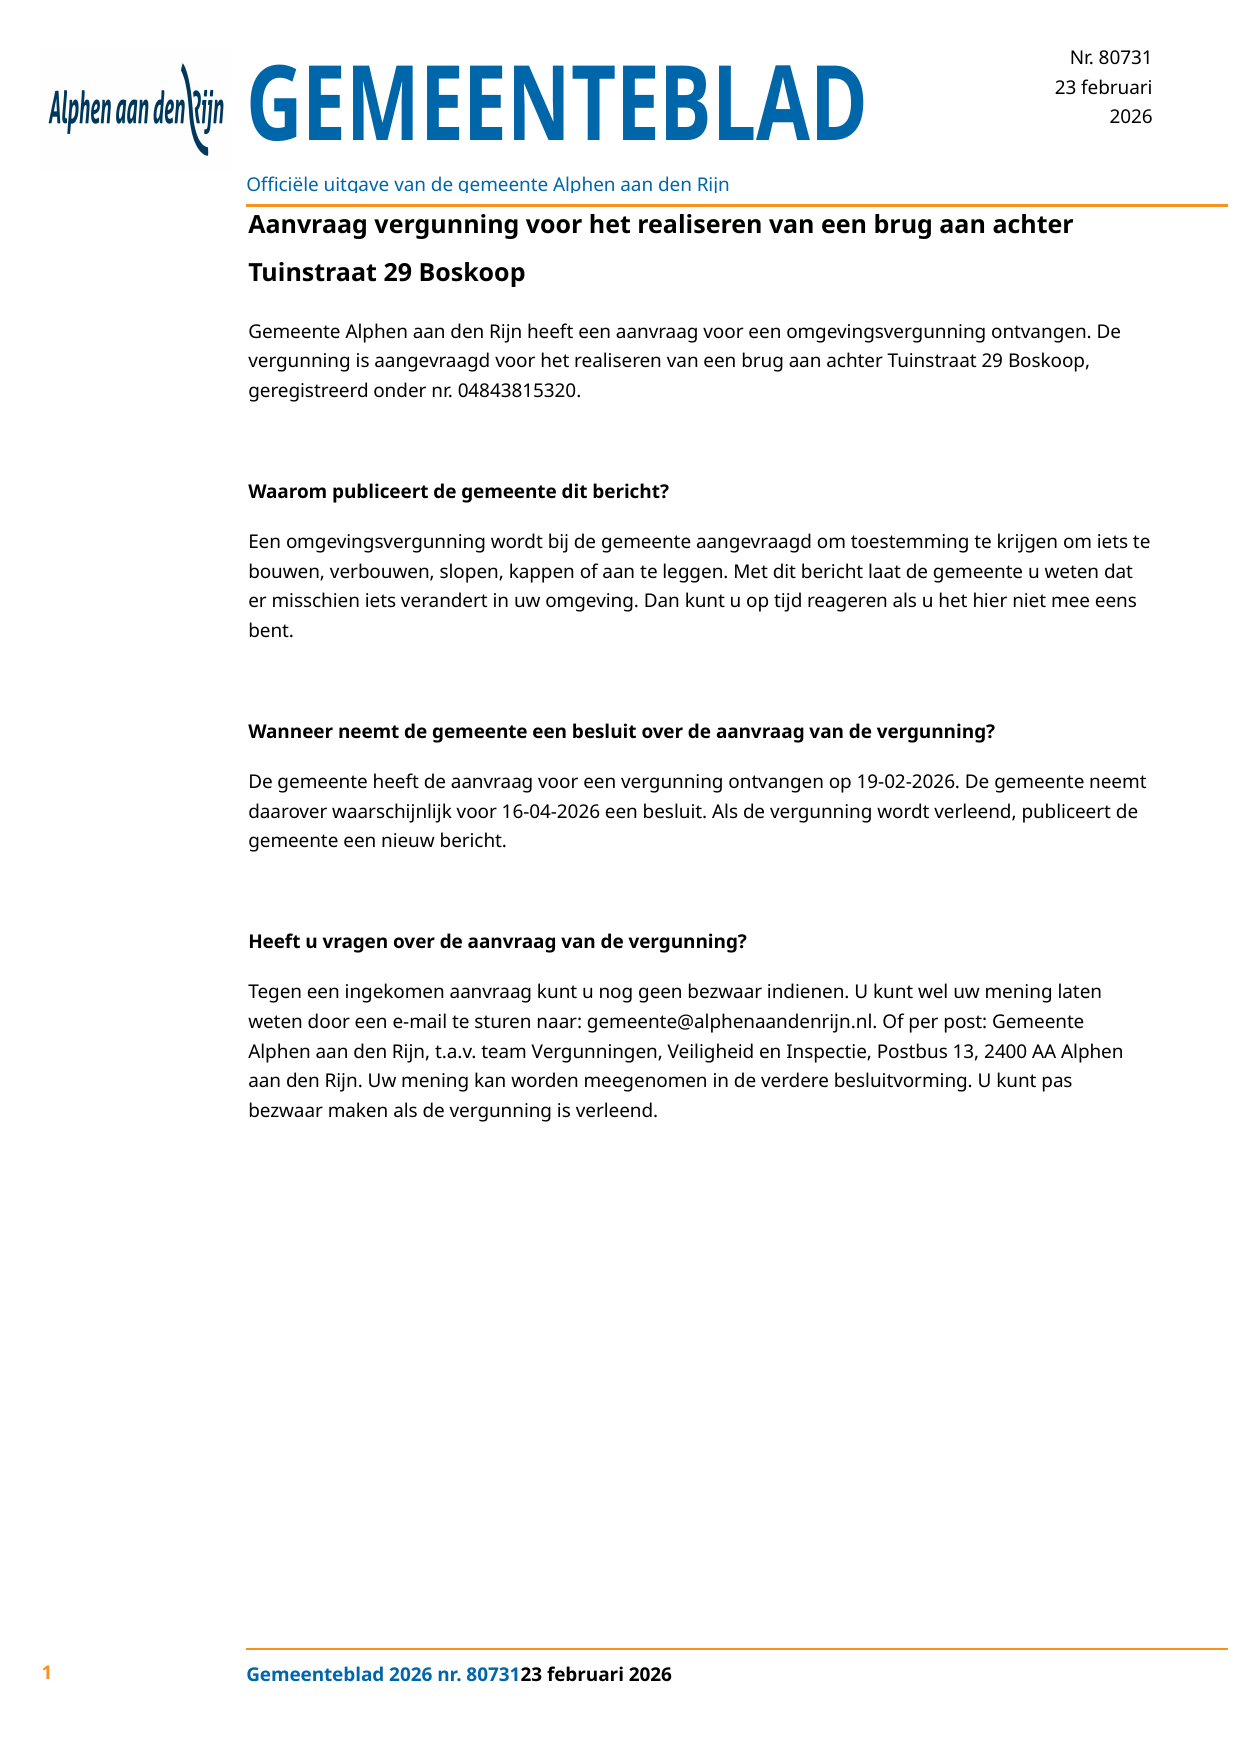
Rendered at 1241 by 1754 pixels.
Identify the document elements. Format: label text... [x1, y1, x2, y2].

text Tegen een ingekomen aanvraag kunt u nog geen bezwaar indienen. U kunt wel uw mening laten weten door een e-mail te sturen naar: gemeente@alphenaandenrijn.nl. Of per post: Gemeente Alphen aan den Rijn, t.a.v. team Vergunningen, Veiligheid en Inspectie, Postbus 13, 2400 AA Alphen aan den Rijn. Uw mening kan worden meegenomen in de verdere besluitvorming. U kunt pas bezwaar maken als de vergunning is verleend. [248, 979, 1152, 1123]
text Waarom publiceert de gemeente dit bericht? [248, 478, 1152, 504]
text Wanneer neemt de gemeente een besluit over de aanvraag van de vergunning? [248, 718, 1152, 744]
text Aanvraag vergunning voor het realiseren van een brug aan achter Tuinstraat 29 Boskoop [248, 207, 1152, 288]
text De gemeente heeft de aanvraag voor een vergunning ontvangen op 19-02-2026. De gemeente neemt daarover waarschijnlijk voor 16-04-2026 een besluit. Als de vergunning wordt verleend, publiceert de gemeente een nieuw bericht. [248, 768, 1152, 853]
text Een omgevingsvergunning wordt bij de gemeente aangevraagd om toestemming te krijgen om iets te bouwen, verbouwen, slopen, kappen of aan te leggen. Met dit bericht laat de gemeente u weten dat er misschien iets verandert in uw omgeving. Dan kunt u op tijd reageren als u het hier niet mee eens bent. [248, 528, 1152, 643]
text Heeft u vragen over de aanvraag van de vergunning? [248, 928, 1152, 954]
text Gemeente Alphen aan den Rijn heeft een aanvraag voor een omgevingsvergunning ontvangen. De vergunning is aangevraagd voor het realiseren van een brug aan achter Tuinstraat 29 Boskoop, geregistreerd onder nr. 04843815320. [248, 318, 1152, 403]
picture [41, 47, 231, 172]
